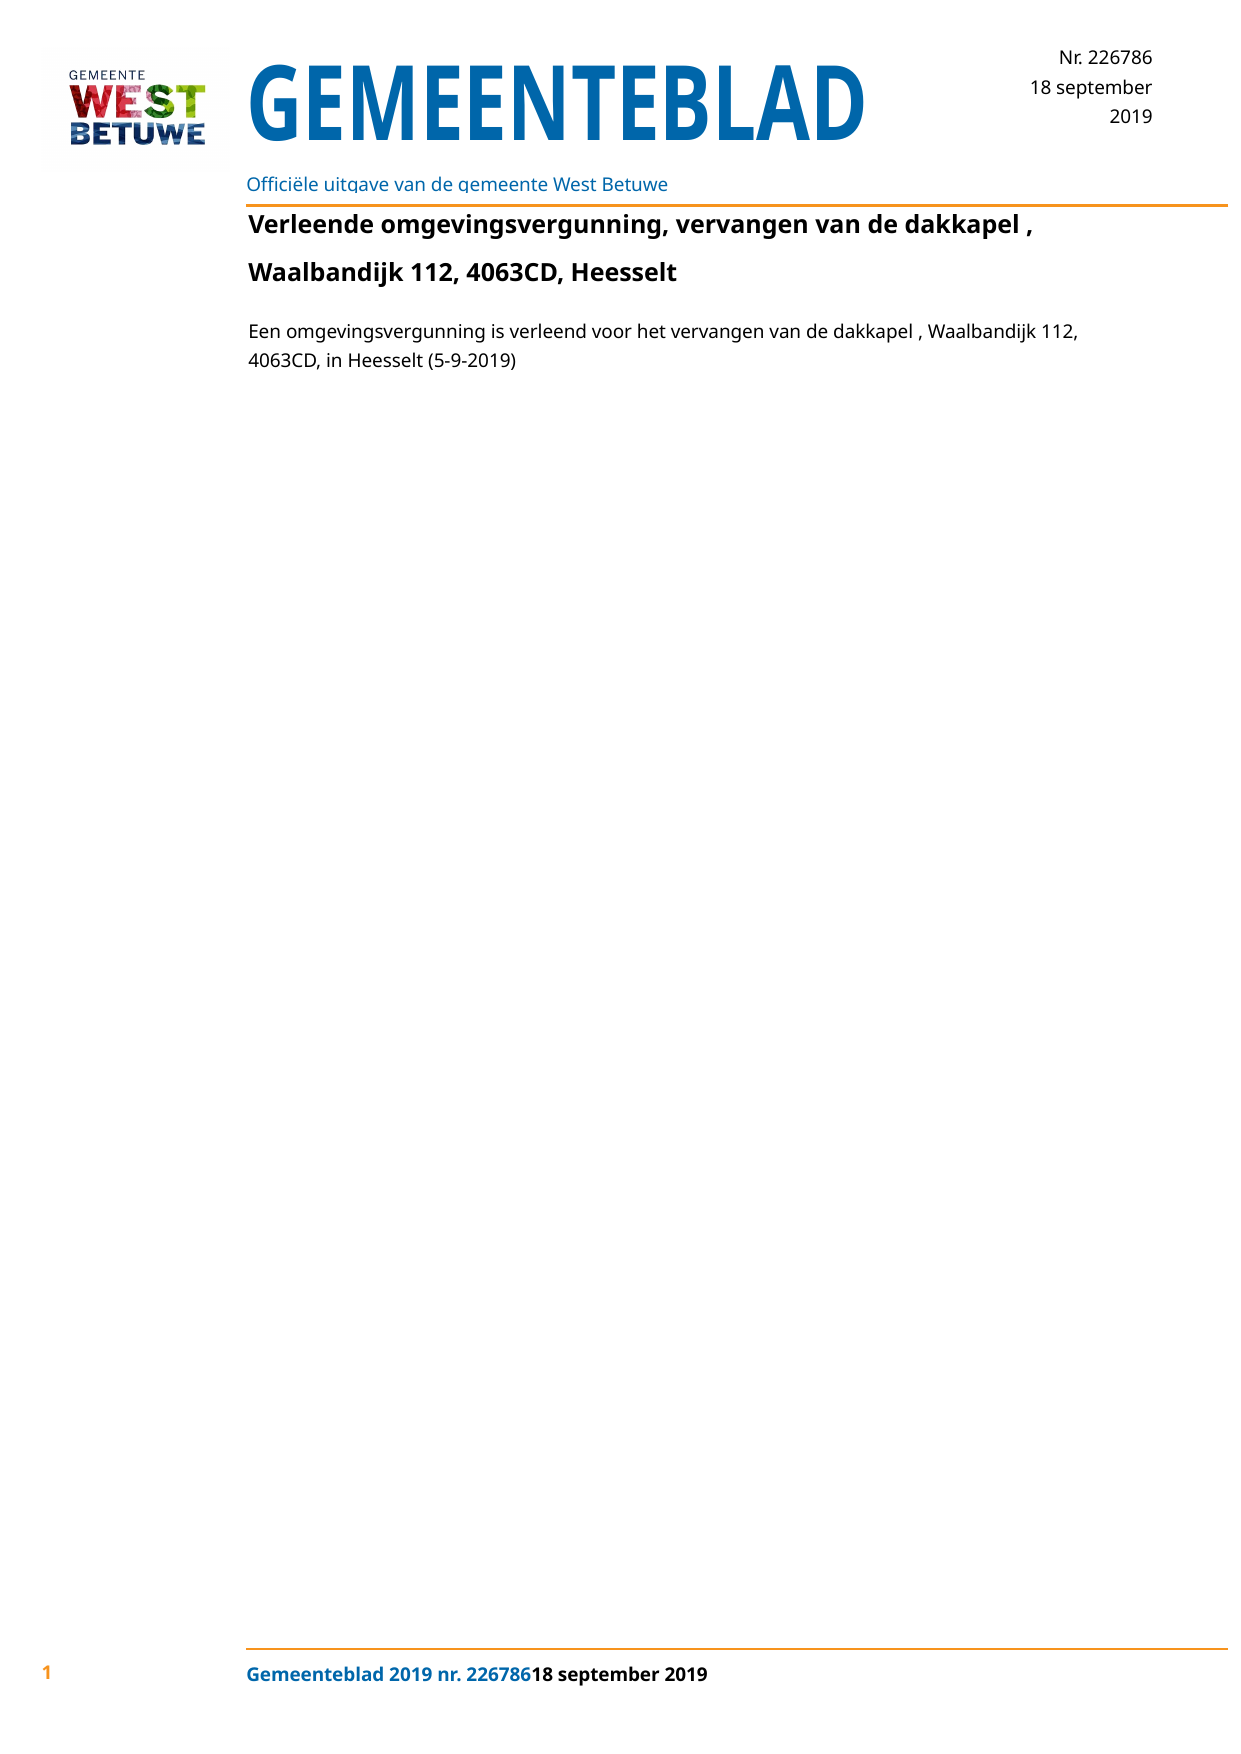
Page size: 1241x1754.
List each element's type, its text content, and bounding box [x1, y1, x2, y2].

picture [41, 47, 231, 172]
text Een omgevingsvergunning is verleend voor het vervangen van de dakkapel , Waalbandijk 112, 4063CD, in Heesselt (5-9-2019) [248, 318, 1152, 373]
text Verleende omgevingsvergunning, vervangen van de dakkapel , Waalbandijk 112, 4063CD, Heesselt [248, 207, 1152, 288]
